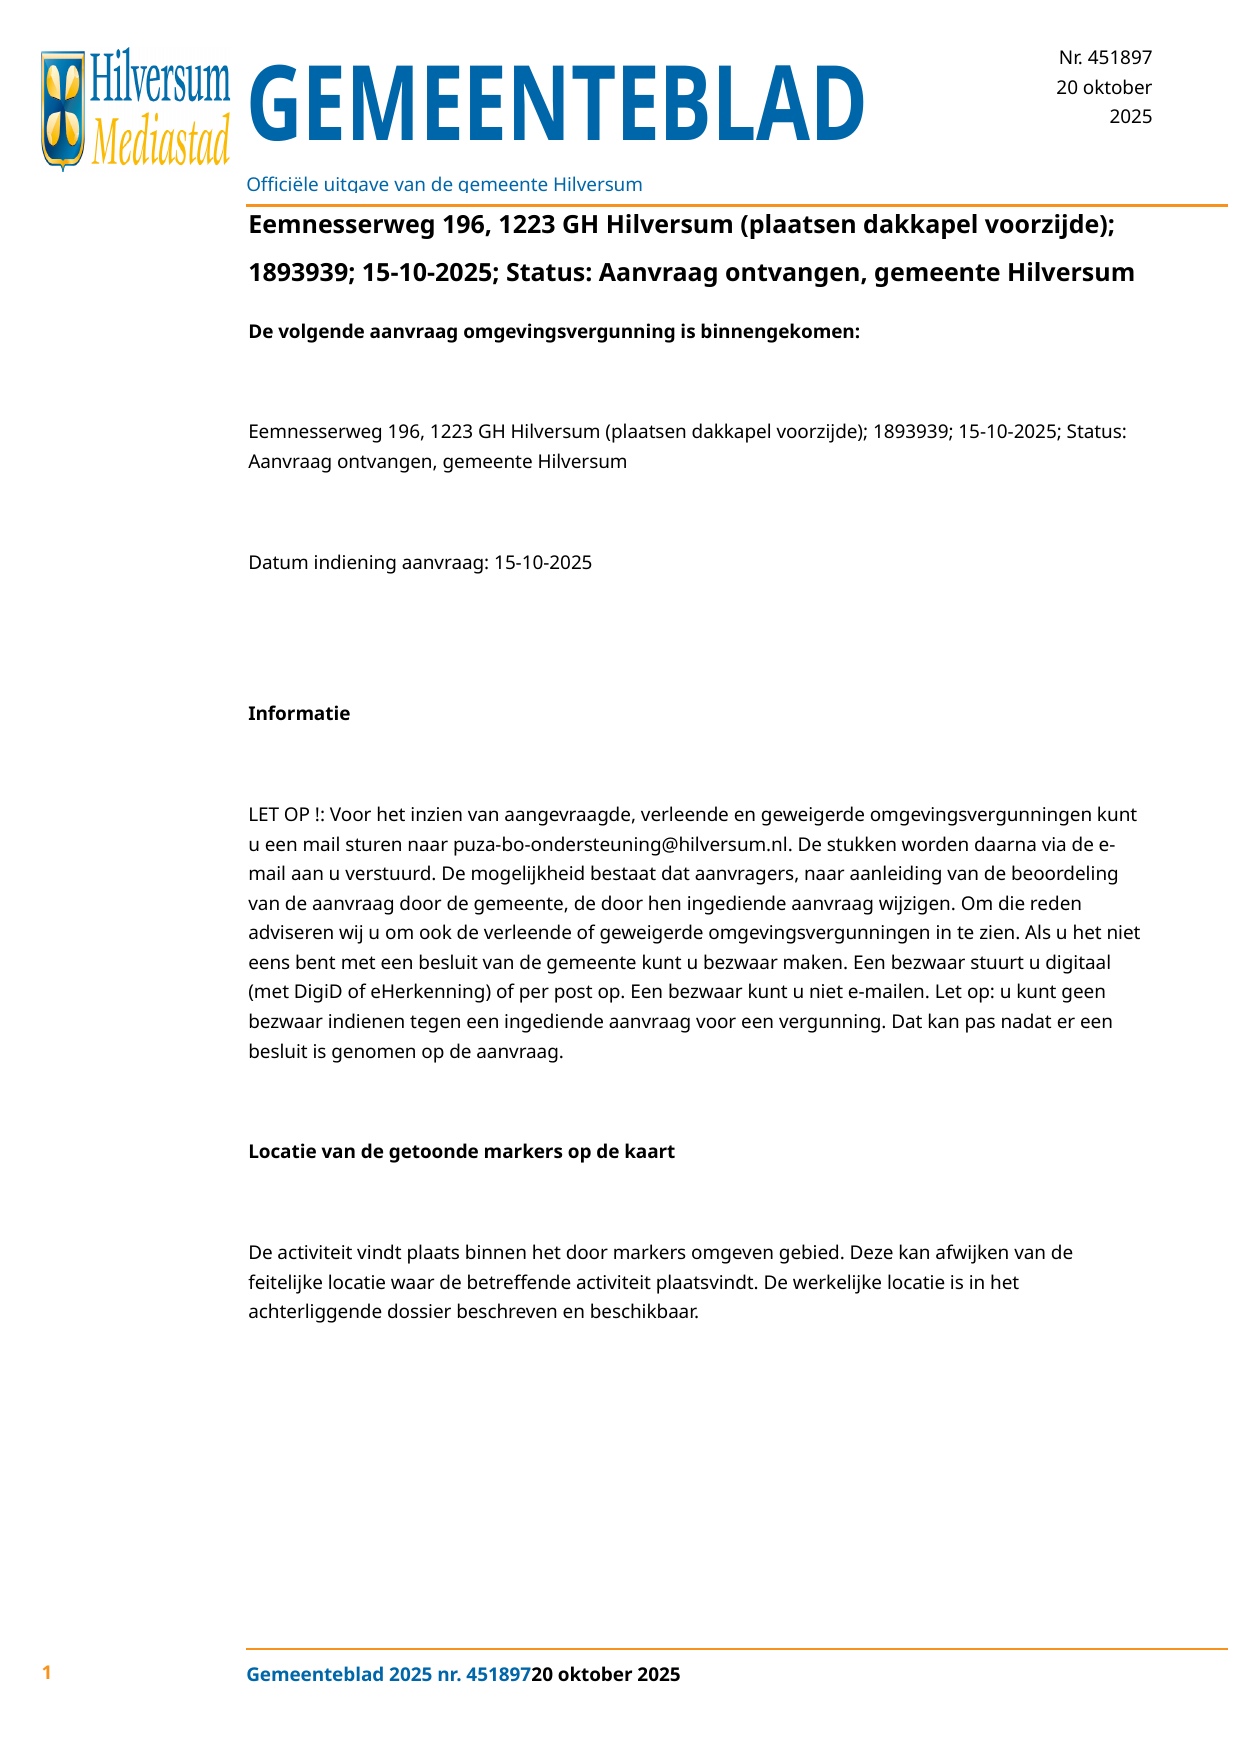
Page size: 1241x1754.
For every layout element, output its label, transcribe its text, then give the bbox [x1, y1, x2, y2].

text Datum indiening aanvraag: 15-10-2025 [248, 549, 1152, 575]
text Eemnesserweg 196, 1223 GH Hilversum (plaatsen dakkapel voorzijde); 1893939; 15-10-2025; Status: Aanvraag ontvangen, gemeente Hilversum [248, 419, 1152, 474]
text LET OP !: Voor het inzien van aangevraagde, verleende en geweigerde omgevingsvergunningen kunt u een mail sturen naar puza-bo-ondersteuning@hilversum.nl. De stukken worden daarna via de e-mail aan u verstuurd. De mogelijkheid bestaat dat aanvragers, naar aanleiding van de beoordeling van de aanvraag door de gemeente, de door hen ingediende aanvraag wijzigen. Om die reden adviseren wij u om ook de verleende of geweigerde omgevingsvergunningen in te zien. Als u het niet eens bent met een besluit van de gemeente kunt u bezwaar maken. Een bezwaar stuurt u digitaal (met DigiD of eHerkenning) of per post op. Een bezwaar kunt u niet e-mailen. Let op: u kunt geen bezwaar indienen tegen een ingediende aanvraag voor een vergunning. Dat kan pas nadat er een besluit is genomen op de aanvraag. [248, 801, 1152, 1064]
text Eemnesserweg 196, 1223 GH Hilversum (plaatsen dakkapel voorzijde); 1893939; 15-10-2025; Status: Aanvraag ontvangen, gemeente Hilversum [248, 207, 1152, 288]
text De activiteit vindt plaats binnen het door markers omgeven gebied. Deze kan afwijken van de feitelijke locatie waar de betreffende activiteit plaatsvindt. De werkelijke locatie is in het achterliggende dossier beschreven en beschikbaar. [248, 1239, 1152, 1324]
text Locatie van de getoonde markers op de kaart [248, 1139, 1152, 1164]
text Informatie [248, 700, 1152, 726]
picture [41, 47, 231, 172]
text De volgende aanvraag omgevingsvergunning is binnengekomen: [248, 318, 1152, 344]
